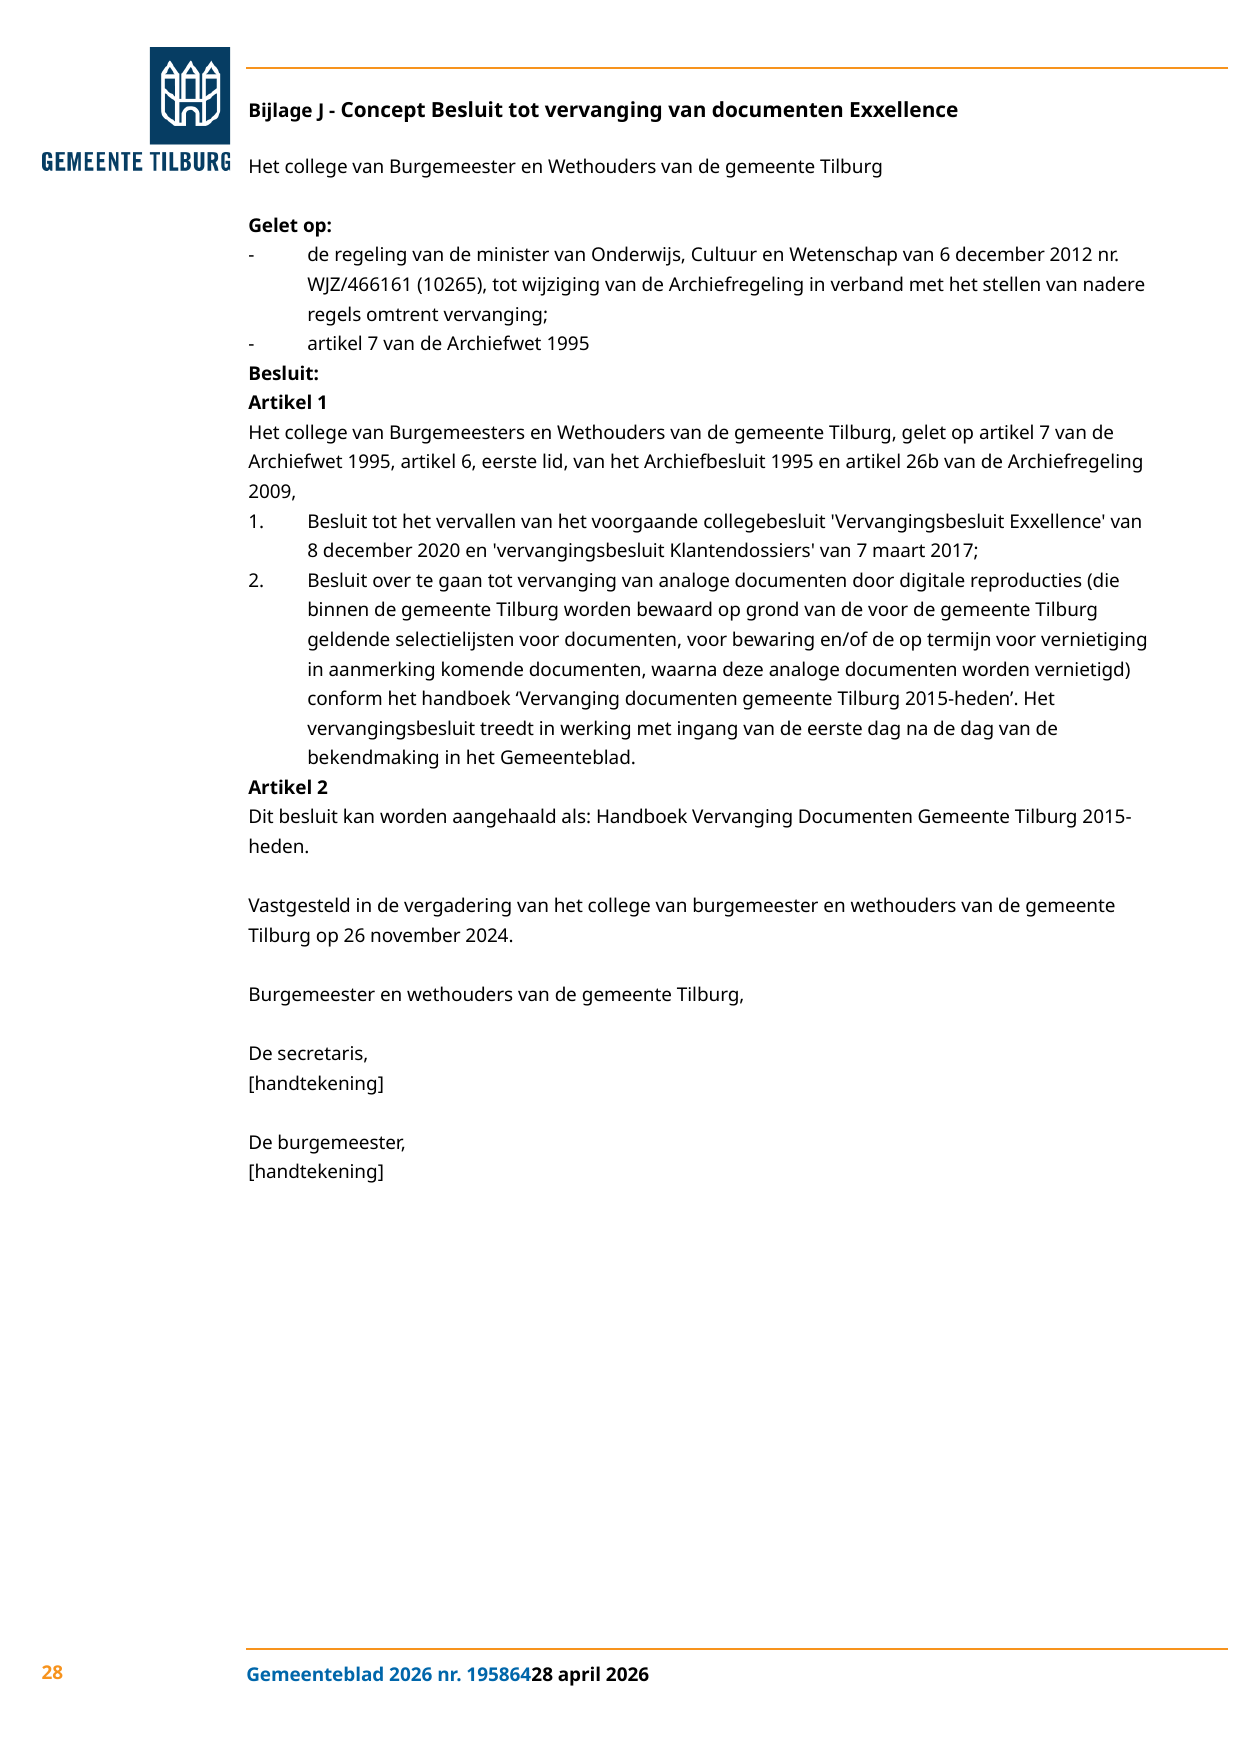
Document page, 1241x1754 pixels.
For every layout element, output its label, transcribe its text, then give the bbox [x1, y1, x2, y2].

text Besluit: [248, 360, 1152, 386]
text Artikel 1 [248, 389, 1152, 415]
text Het college van Burgemeester en Wethouders van de gemeente Tilburg [248, 153, 1152, 179]
text Artikel 2 [248, 774, 1152, 800]
text De secretaris, [248, 1040, 1152, 1066]
text Dit besluit kan worden aangehaald als: Handboek Vervanging Documenten Gemeente Tilburg 2015-heden. [248, 804, 1152, 859]
text Gelet op: [248, 212, 1152, 238]
picture [41, 47, 231, 172]
text De burgemeester, [248, 1129, 1152, 1155]
list Besluit over te gaan tot vervanging van analoge documenten door digitale reproducties (die binnen de gemeente Tilburg worden bewaard op grond van de voor de gemeente Tilburg geldende selectielijsten voor documenten, voor bewaring en/of de op termijn voor vernietiging in aanmerking komende documenten, waarna deze analoge documenten worden vernietigd) conform het handboek ‘Vervanging documenten gemeente Tilburg 2015-heden’. Het vervangingsbesluit treedt in werking met ingang van de eerste dag na de dag van de bekendmaking in het Gemeenteblad. [248, 567, 1152, 770]
text Het college van Burgemeesters en Wethouders van de gemeente Tilburg, gelet op artikel 7 van de Archiefwet 1995, artikel 6, eerste lid, van het Archiefbesluit 1995 en artikel 26b van de Archiefregeling 2009, [248, 419, 1152, 504]
text Vastgesteld in de vergadering van het college van burgemeester en wethouders van de gemeente Tilburg op 26 november 2024. [248, 892, 1152, 948]
list de regeling van de minister van Onderwijs, Cultuur en Wetenschap van 6 december 2012 nr. WJZ/466161 (10265), tot wijziging van de Archiefregeling in verband met het stellen van nadere regels omtrent vervanging; [248, 242, 1152, 327]
text Burgemeester en wethouders van de gemeente Tilburg, [248, 981, 1152, 1007]
text [handtekening] [248, 1159, 1152, 1184]
text Bijlage J - Concept Besluit tot vervanging van documenten Exxellence [248, 95, 1152, 123]
list artikel 7 van de Archiefwet 1995 [248, 330, 1152, 356]
list Besluit tot het vervallen van het voorgaande collegebesluit 'Vervangingsbesluit Exxellence' van 8 december 2020 en 'vervangingsbesluit Klantendossiers' van 7 maart 2017; [248, 508, 1152, 563]
text [handtekening] [248, 1070, 1152, 1096]
